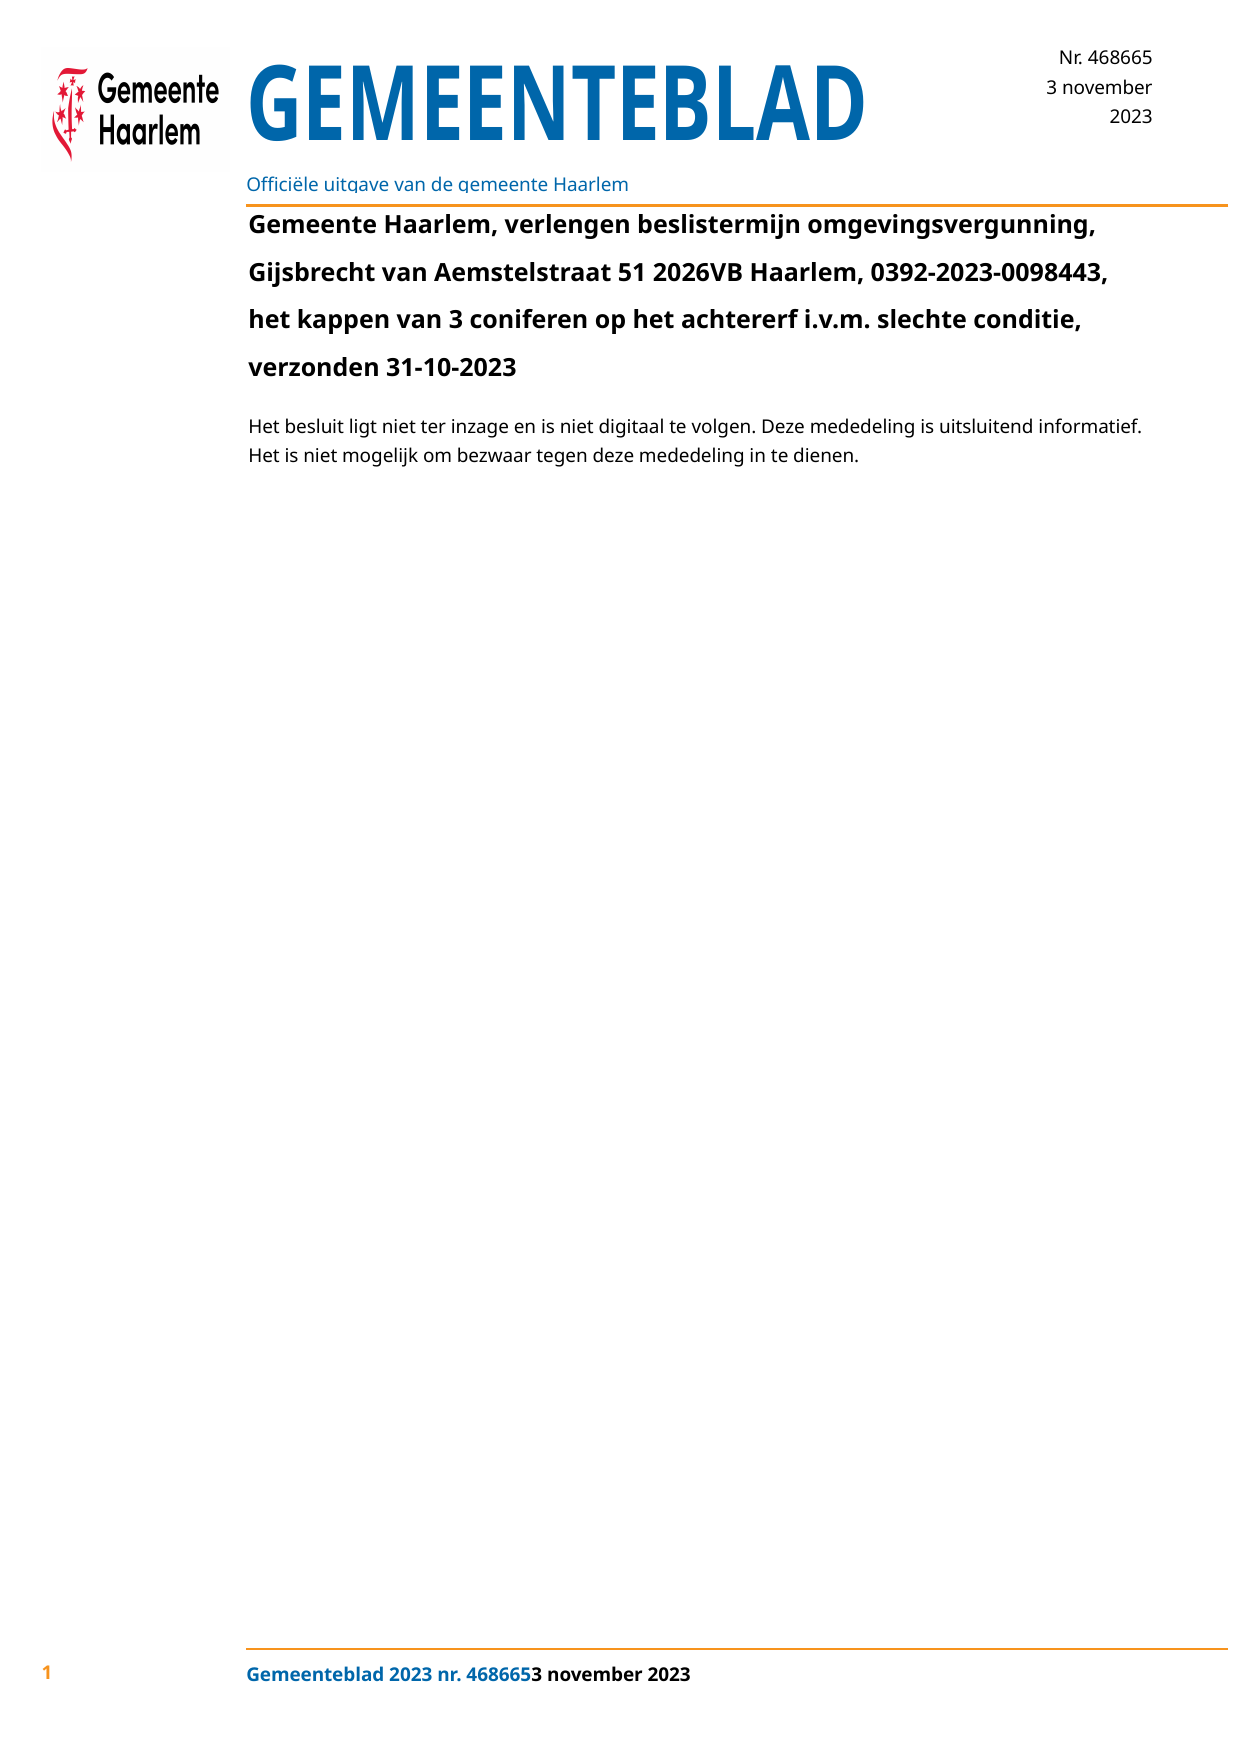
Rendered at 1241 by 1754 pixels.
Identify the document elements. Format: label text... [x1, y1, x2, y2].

text Gemeente Haarlem, verlengen beslistermijn omgevingsvergunning, Gijsbrecht van Aemstelstraat 51 2026VB Haarlem, 0392-2023-0098443, het kappen van 3 coniferen op het achtererf i.v.m. slechte conditie, verzonden 31-10-2023 [248, 207, 1152, 384]
picture [41, 47, 231, 172]
text Het besluit ligt niet ter inzage en is niet digitaal te volgen. Deze mededeling is uitsluitend informatief. Het is niet mogelijk om bezwaar tegen deze mededeling in te dienen. [248, 413, 1152, 468]
